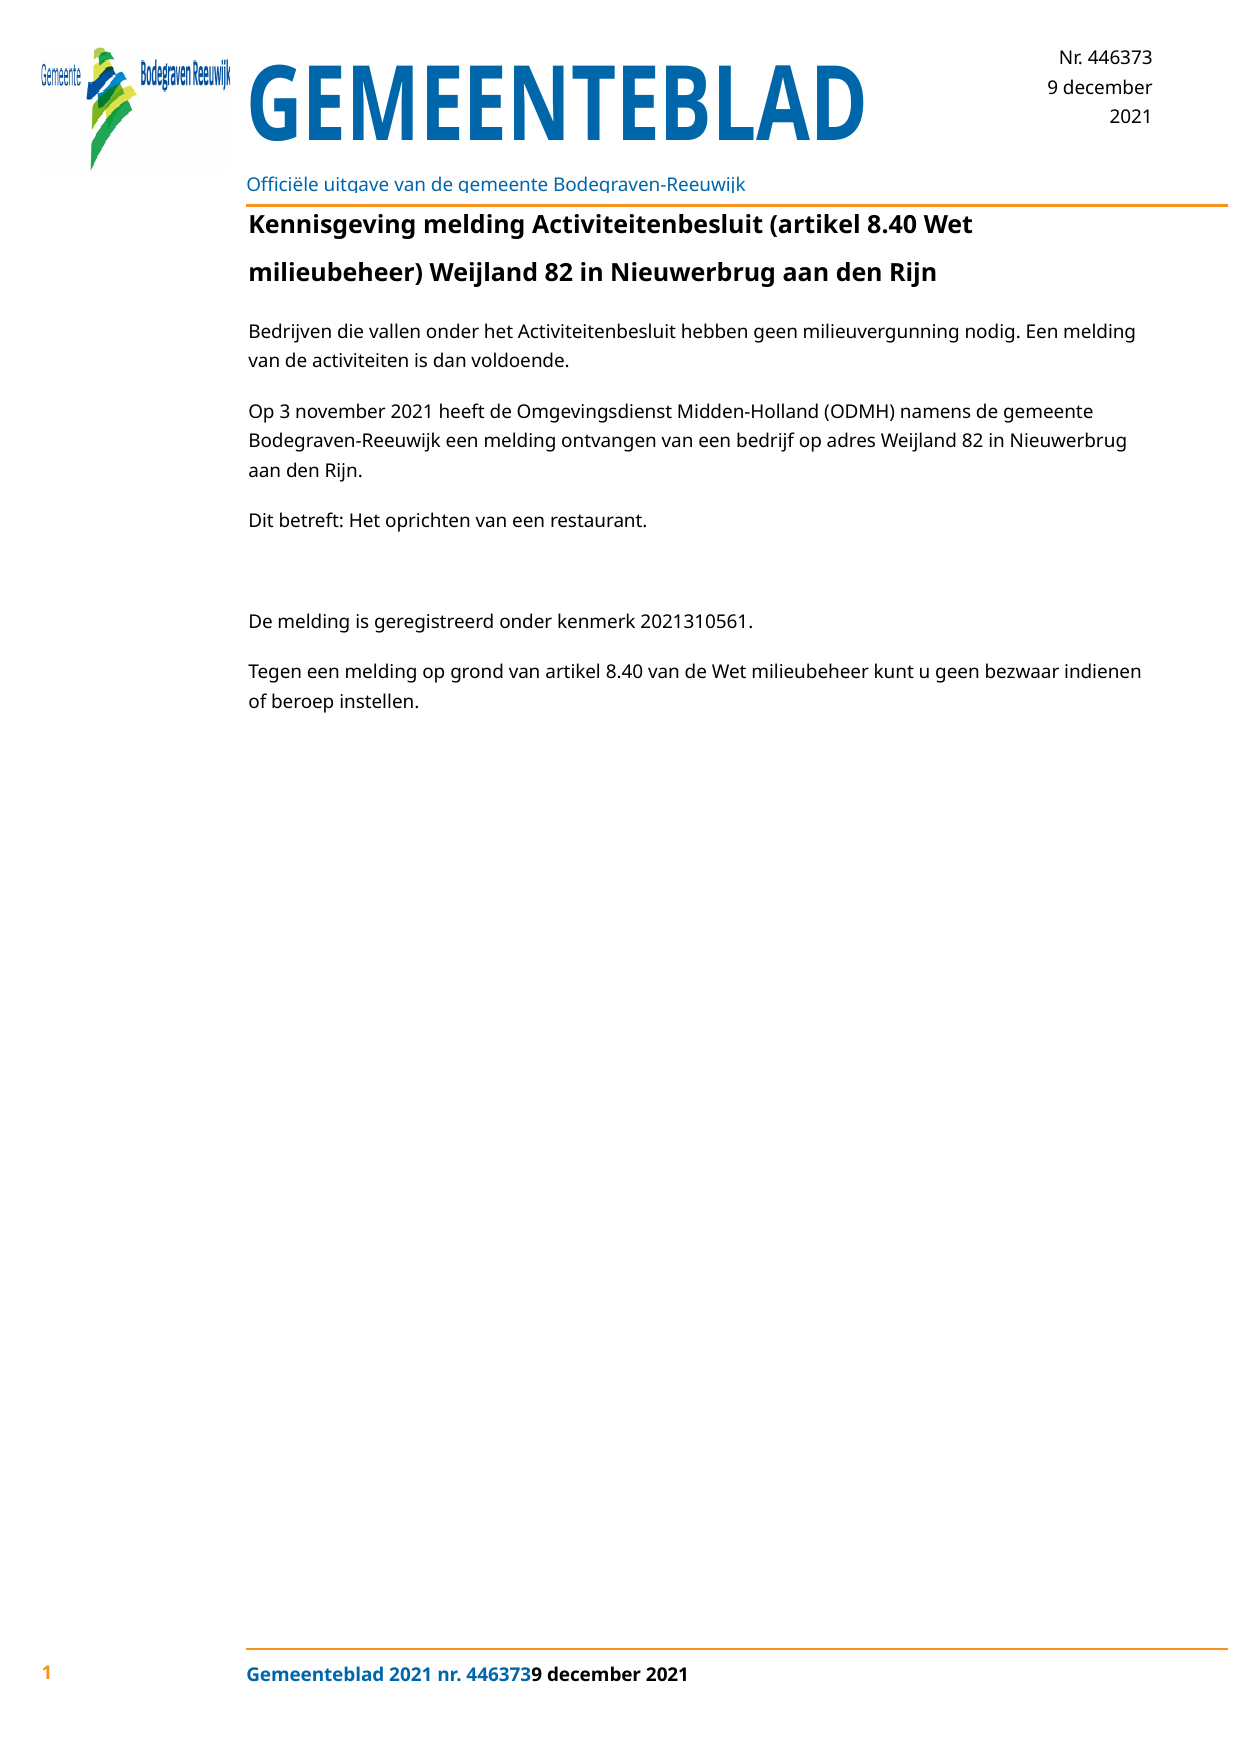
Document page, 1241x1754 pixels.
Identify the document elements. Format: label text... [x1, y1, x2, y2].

picture [41, 47, 231, 172]
text De melding is geregistreerd onder kenmerk 2021310561. [248, 608, 1152, 634]
text Bedrijven die vallen onder het Activiteitenbesluit hebben geen milieuvergunning nodig. Een melding van de activiteiten is dan voldoende. [248, 318, 1152, 373]
text Tegen een melding op grond van artikel 8.40 van de Wet milieubeheer kunt u geen bezwaar indienen of beroep instellen. [248, 659, 1152, 714]
text Kennisgeving melding Activiteitenbesluit (artikel 8.40 Wet milieubeheer) Weijland 82 in Nieuwerbrug aan den Rijn [248, 207, 1152, 288]
text Op 3 november 2021 heeft de Omgevingsdienst Midden-Holland (ODMH) namens de gemeente Bodegraven-Reeuwijk een melding ontvangen van een bedrijf op adres Weijland 82 in Nieuwerbrug aan den Rijn. [248, 398, 1152, 483]
text Dit betreft: Het oprichten van een restaurant. [248, 507, 1152, 533]
